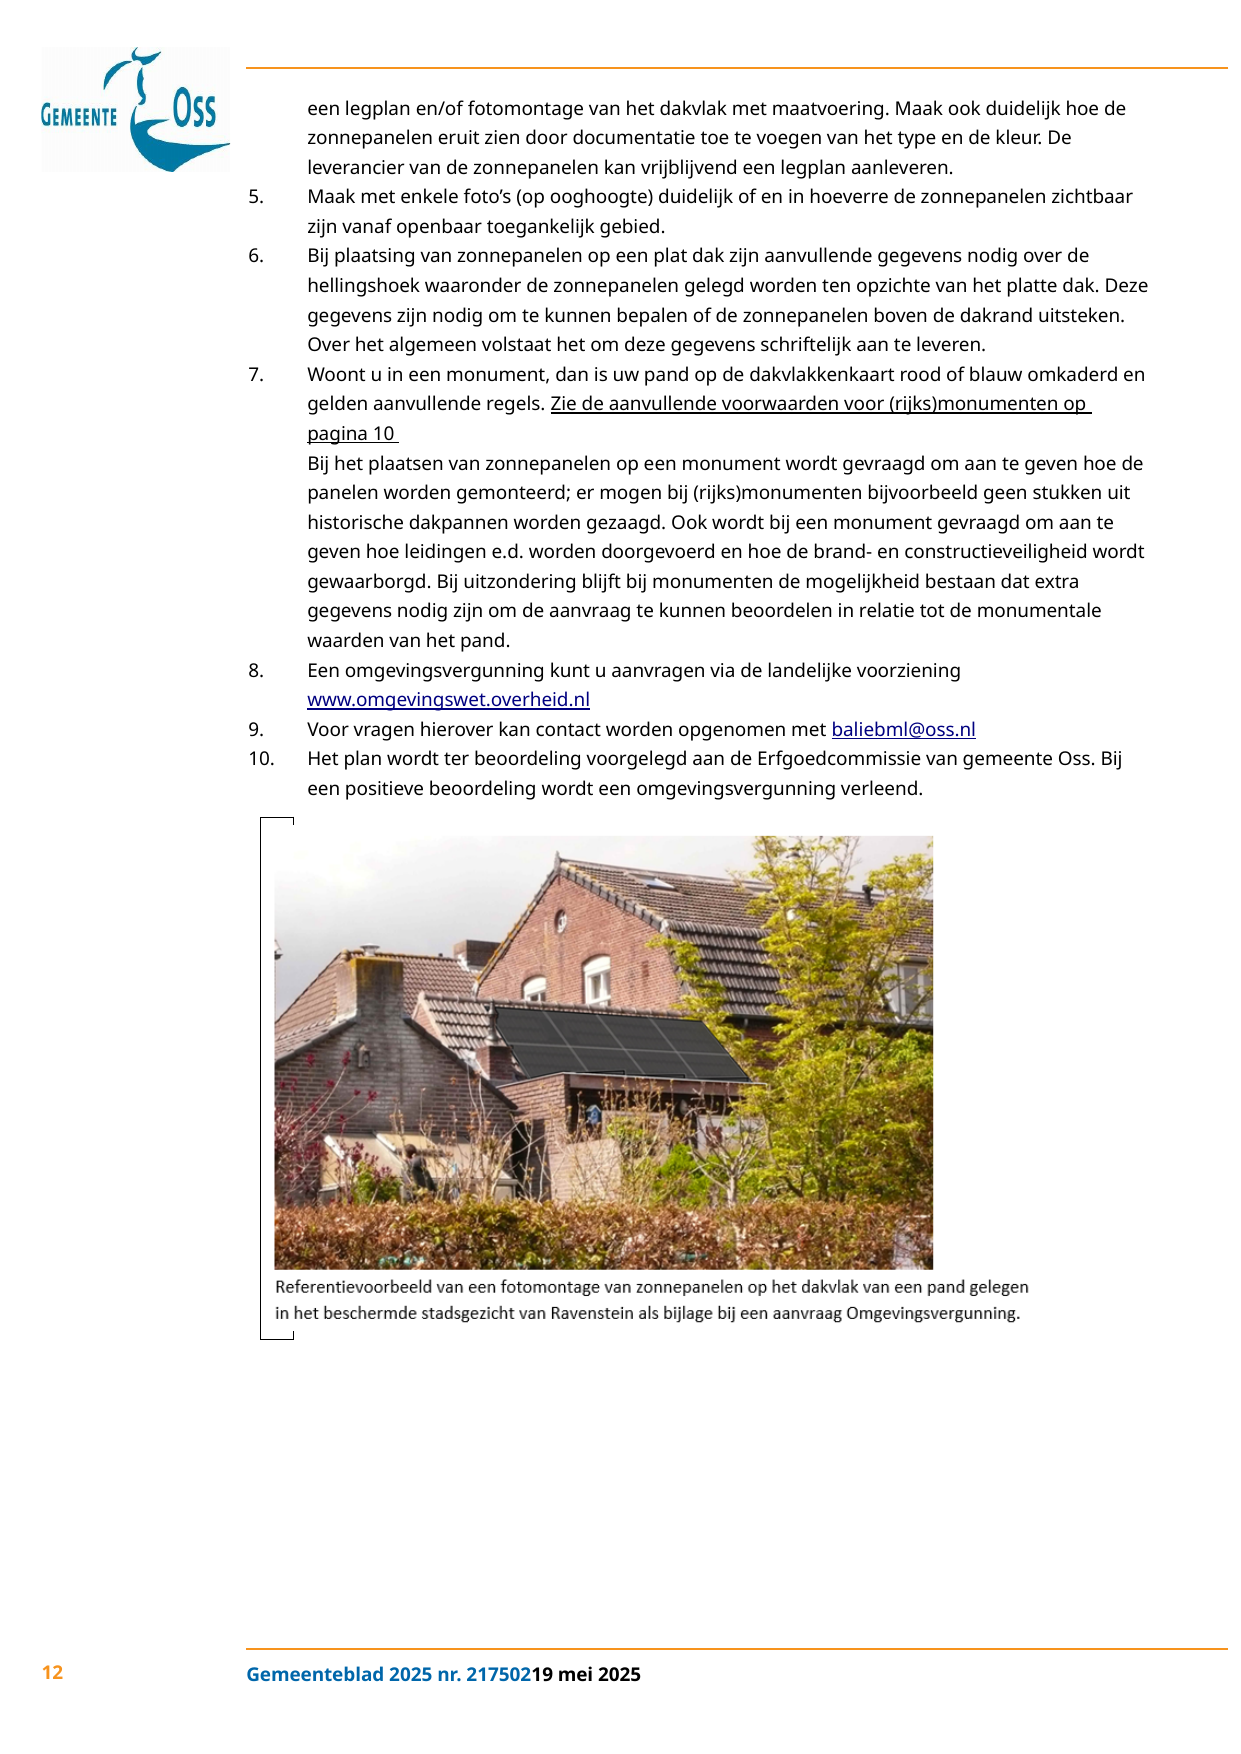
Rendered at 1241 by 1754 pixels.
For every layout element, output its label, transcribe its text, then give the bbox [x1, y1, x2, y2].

picture [41, 47, 231, 172]
list Woont u in een monument, dan is uw pand op de dakvlakkenkaart rood of blauw omkaderd en gelden aanvullende regels. Zie de aanvullende voorwaarden voor (rijks)monumenten op pagina 10 [248, 361, 1152, 446]
list een legplan en/of fotomontage van het dakvlak met maatvoering. Maak ook duidelijk hoe de zonnepanelen eruit zien door documentatie toe te voegen van het type en de kleur. De leverancier van de zonnepanelen kan vrijblijvend een legplan aanleveren. [248, 95, 1152, 180]
list Bij plaatsing van zonnepanelen op een plat dak zijn aanvullende gegevens nodig over de hellingshoek waaronder de zonnepanelen gelegd worden ten opzichte van het platte dak. Deze gegevens zijn nodig om te kunnen bepalen of de zonnepanelen boven de dakrand uitsteken. Over het algemeen volstaat het om deze gegevens schriftelijk aan te leveren. [248, 243, 1152, 357]
list Voor vragen hierover kan contact worden opgenomen met baliebml@oss.nl [248, 716, 1152, 742]
picture [268, 825, 1037, 1331]
list Bij het plaatsen van zonnepanelen op een monument wordt gevraagd om aan te geven hoe de panelen worden gemonteerd; er mogen bij (rijks)monumenten bijvoorbeeld geen stukken uit historische dakpannen worden gezaagd. Ook wordt bij een monument gevraagd om aan te geven hoe leidingen e.d. worden doorgevoerd en hoe de brand- en constructieveiligheid wordt gewaarborgd. Bij uitzondering blijft bij monumenten de mogelijkheid bestaan dat extra gegevens nodig zijn om de aanvraag te kunnen beoordelen in relatie tot de monumentale waarden van het pand. [248, 450, 1152, 653]
list Maak met enkele foto’s (op ooghoogte) duidelijk of en in hoeverre de zonnepanelen zichtbaar zijn vanaf openbaar toegankelijk gebied. [248, 183, 1152, 239]
list Het plan wordt ter beoordeling voorgelegd aan de Erfgoedcommissie van gemeente Oss. Bij een positieve beoordeling wordt een omgevingsvergunning verleend. [248, 746, 1152, 801]
list Een omgevingsvergunning kunt u aanvragen via de landelijke voorziening www.omgevingswet.overheid.nl [248, 657, 1152, 712]
